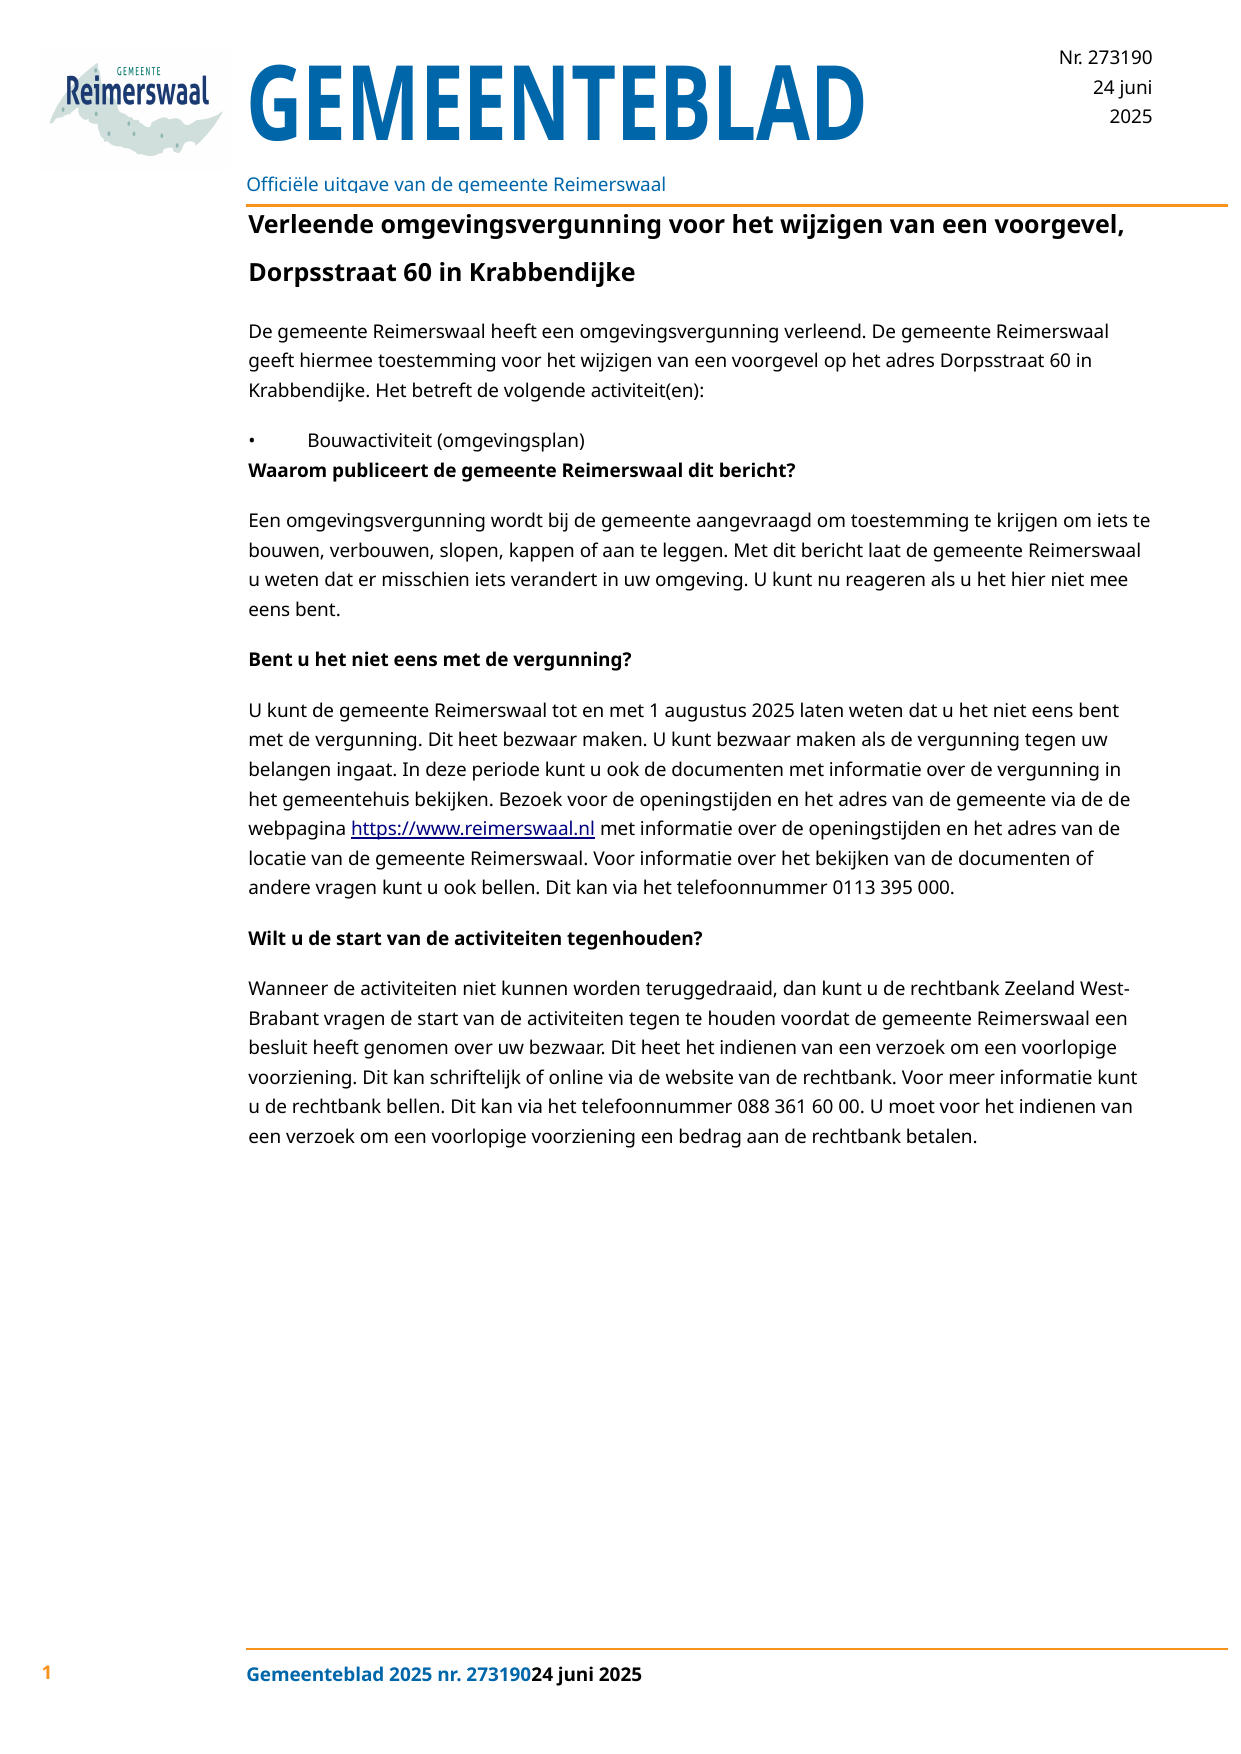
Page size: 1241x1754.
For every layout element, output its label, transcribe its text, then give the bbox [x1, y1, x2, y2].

text Een omgevingsvergunning wordt bij de gemeente aangevraagd om toestemming te krijgen om iets te bouwen, verbouwen, slopen, kappen of aan te leggen. Met dit bericht laat de gemeente Reimerswaal u weten dat er misschien iets verandert in uw omgeving. U kunt nu reageren als u het hier niet mee eens bent. [248, 507, 1152, 622]
list Bouwactiviteit (omgevingsplan) [248, 427, 1152, 453]
text Wanneer de activiteiten niet kunnen worden teruggedraaid, dan kunt u de rechtbank Zeeland West-Brabant vragen de start van de activiteiten tegen te houden voordat de gemeente Reimerswaal een besluit heeft genomen over uw bezwaar. Dit heet het indienen van een verzoek om een voorlopige voorziening. Dit kan schriftelijk of online via de website van de rechtbank. Voor meer informatie kunt u de rechtbank bellen. Dit kan via het telefoonnummer 088 361 60 00. U moet voor het indienen van een verzoek om een voorlopige voorziening een bedrag aan de rechtbank betalen. [248, 975, 1152, 1149]
text De gemeente Reimerswaal heeft een omgevingsvergunning verleend. De gemeente Reimerswaal geeft hiermee toestemming voor het wijzigen van een voorgevel op het adres Dorpsstraat 60 in Krabbendijke. Het betreft de volgende activiteit(en): [248, 318, 1152, 403]
text Wilt u de start van de activiteiten tegenhouden? [248, 925, 1152, 951]
text Waarom publiceert de gemeente Reimerswaal dit bericht? [248, 457, 1152, 483]
text Bent u het niet eens met de vergunning? [248, 647, 1152, 672]
text Verleende omgevingsvergunning voor het wijzigen van een voorgevel, Dorpsstraat 60 in Krabbendijke [248, 207, 1152, 288]
text U kunt de gemeente Reimerswaal tot en met 1 augustus 2025 laten weten dat u het niet eens bent met de vergunning. Dit heet bezwaar maken. U kunt bezwaar maken als de vergunning tegen uw belangen ingaat. In deze periode kunt u ook de documenten met informatie over de vergunning in het gemeentehuis bekijken. Bezoek voor de openingstijden en het adres van de gemeente via de de webpagina https://www.reimerswaal.nl met informatie over de openingstijden en het adres van de locatie van de gemeente Reimerswaal. Voor informatie over het bekijken van de documenten of andere vragen kunt u ook bellen. Dit kan via het telefoonnummer 0113 395 000. [248, 697, 1152, 900]
picture [41, 47, 231, 172]
